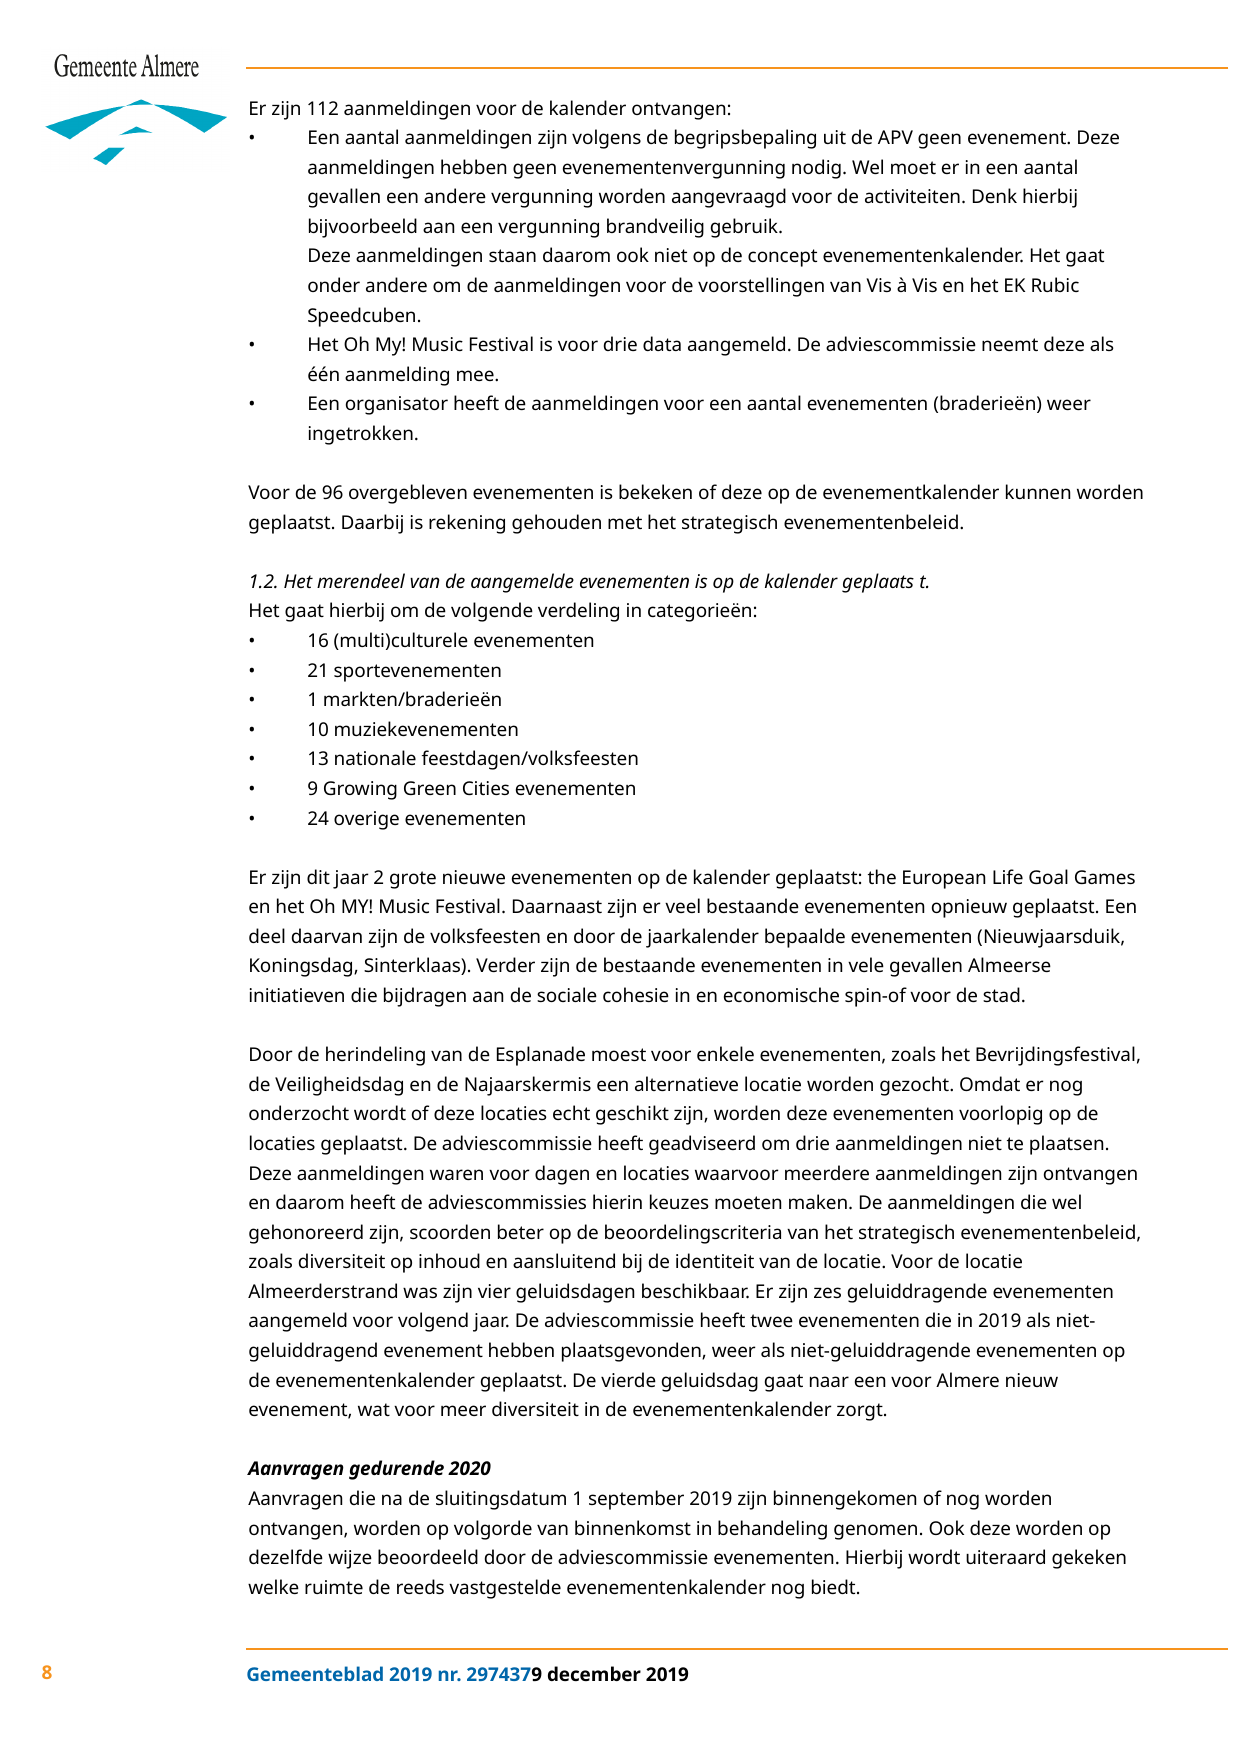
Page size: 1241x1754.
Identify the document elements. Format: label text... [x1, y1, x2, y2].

text Er zijn 112 aanmeldingen voor de kalender ontvangen: [248, 95, 1152, 121]
list 21 sportevenementen [248, 657, 1152, 683]
text Er zijn dit jaar 2 grote nieuwe evenementen op de kalender geplaatst: the European Life Goal Games en het Oh MY! Music Festival. Daarnaast zijn er veel bestaande evenementen opnieuw geplaatst. Een deel daarvan zijn de volksfeesten en door de jaarkalender bepaalde evenementen (Nieuwjaarsduik, Koningsdag, Sinterklaas). Verder zijn de bestaande evenementen in vele gevallen Almeerse initiatieven die bijdragen aan de sociale cohesie in en economische spin-of voor de stad. [248, 864, 1152, 1008]
text Aanvragen die na de sluitingsdatum 1 september 2019 zijn binnengekomen of nog worden ontvangen, worden op volgorde van binnenkomst in behandeling genomen. Ook deze worden op dezelfde wijze beoordeeld door de adviescommissie evenementen. Hierbij wordt uiteraard gekeken welke ruimte de reeds vastgestelde evenementenkalender nog biedt. [248, 1485, 1152, 1600]
text 1.2. Het merendeel van de aangemelde evenementen is op de kalender geplaats t. [248, 568, 1152, 594]
text Door de herindeling van de Esplanade moest voor enkele evenementen, zoals het Bevrijdingsfestival, de Veiligheidsdag en de Najaarskermis een alternatieve locatie worden gezocht. Omdat er nog onderzocht wordt of deze locaties echt geschikt zijn, worden deze evenementen voorlopig op de locaties geplaatst. De adviescommissie heeft geadviseerd om drie aanmeldingen niet te plaatsen. Deze aanmeldingen waren voor dagen en locaties waarvoor meerdere aanmeldingen zijn ontvangen en daarom heeft de adviescommissies hierin keuzes moeten maken. De aanmeldingen die wel gehonoreerd zijn, scoorden beter op de beoordelingscriteria van het strategisch evenementenbeleid, zoals diversiteit op inhoud en aansluitend bij de identiteit van de locatie. Voor de locatie Almeerderstrand was zijn vier geluidsdagen beschikbaar. Er zijn zes geluiddragende evenementen aangemeld voor volgend jaar. De adviescommissie heeft twee evenementen die in 2019 als niet-geluiddragend evenement hebben plaatsgevonden, weer als niet-geluiddragende evenementen op de evenementenkalender geplaatst. De vierde geluidsdag gaat naar een voor Almere nieuw evenement, wat voor meer diversiteit in de evenementenkalender zorgt. [248, 1041, 1152, 1422]
text Voor de 96 overgebleven evenementen is bekeken of deze op de evenementkalender kunnen worden geplaatst. Daarbij is rekening gehouden met het strategisch evenementenbeleid. [248, 479, 1152, 535]
list Deze aanmeldingen staan daarom ook niet op de concept evenementenkalender. Het gaat onder andere om de aanmeldingen voor de voorstellingen van Vis à Vis en het EK Rubic Speedcuben. [248, 243, 1152, 328]
list 1 markten/braderieën [248, 686, 1152, 712]
list 10 muziekevenementen [248, 716, 1152, 742]
text Aanvragen gedurende 2020 [248, 1456, 1152, 1481]
list 9 Growing Green Cities evenementen [248, 775, 1152, 801]
list 13 nationale feestdagen/volksfeesten [248, 746, 1152, 771]
list Het Oh My! Music Festival is voor drie data aangemeld. De adviescommissie neemt deze als één aanmelding mee. [248, 331, 1152, 387]
list Een aantal aanmeldingen zijn volgens de begripsbepaling uit de APV geen evenement. Deze aanmeldingen hebben geen evenementenvergunning nodig. Wel moet er in een aantal gevallen een andere vergunning worden aangevraagd voor de activiteiten. Denk hierbij bijvoorbeeld aan een vergunning brandveilig gebruik. [248, 124, 1152, 239]
text Het gaat hierbij om de volgende verdeling in categorieën: [248, 598, 1152, 623]
list Een organisator heeft de aanmeldingen voor een aantal evenementen (braderieën) weer ingetrokken. [248, 391, 1152, 446]
picture [41, 47, 231, 172]
list 24 overige evenementen [248, 805, 1152, 831]
list 16 (multi)culturele evenementen [248, 627, 1152, 653]
